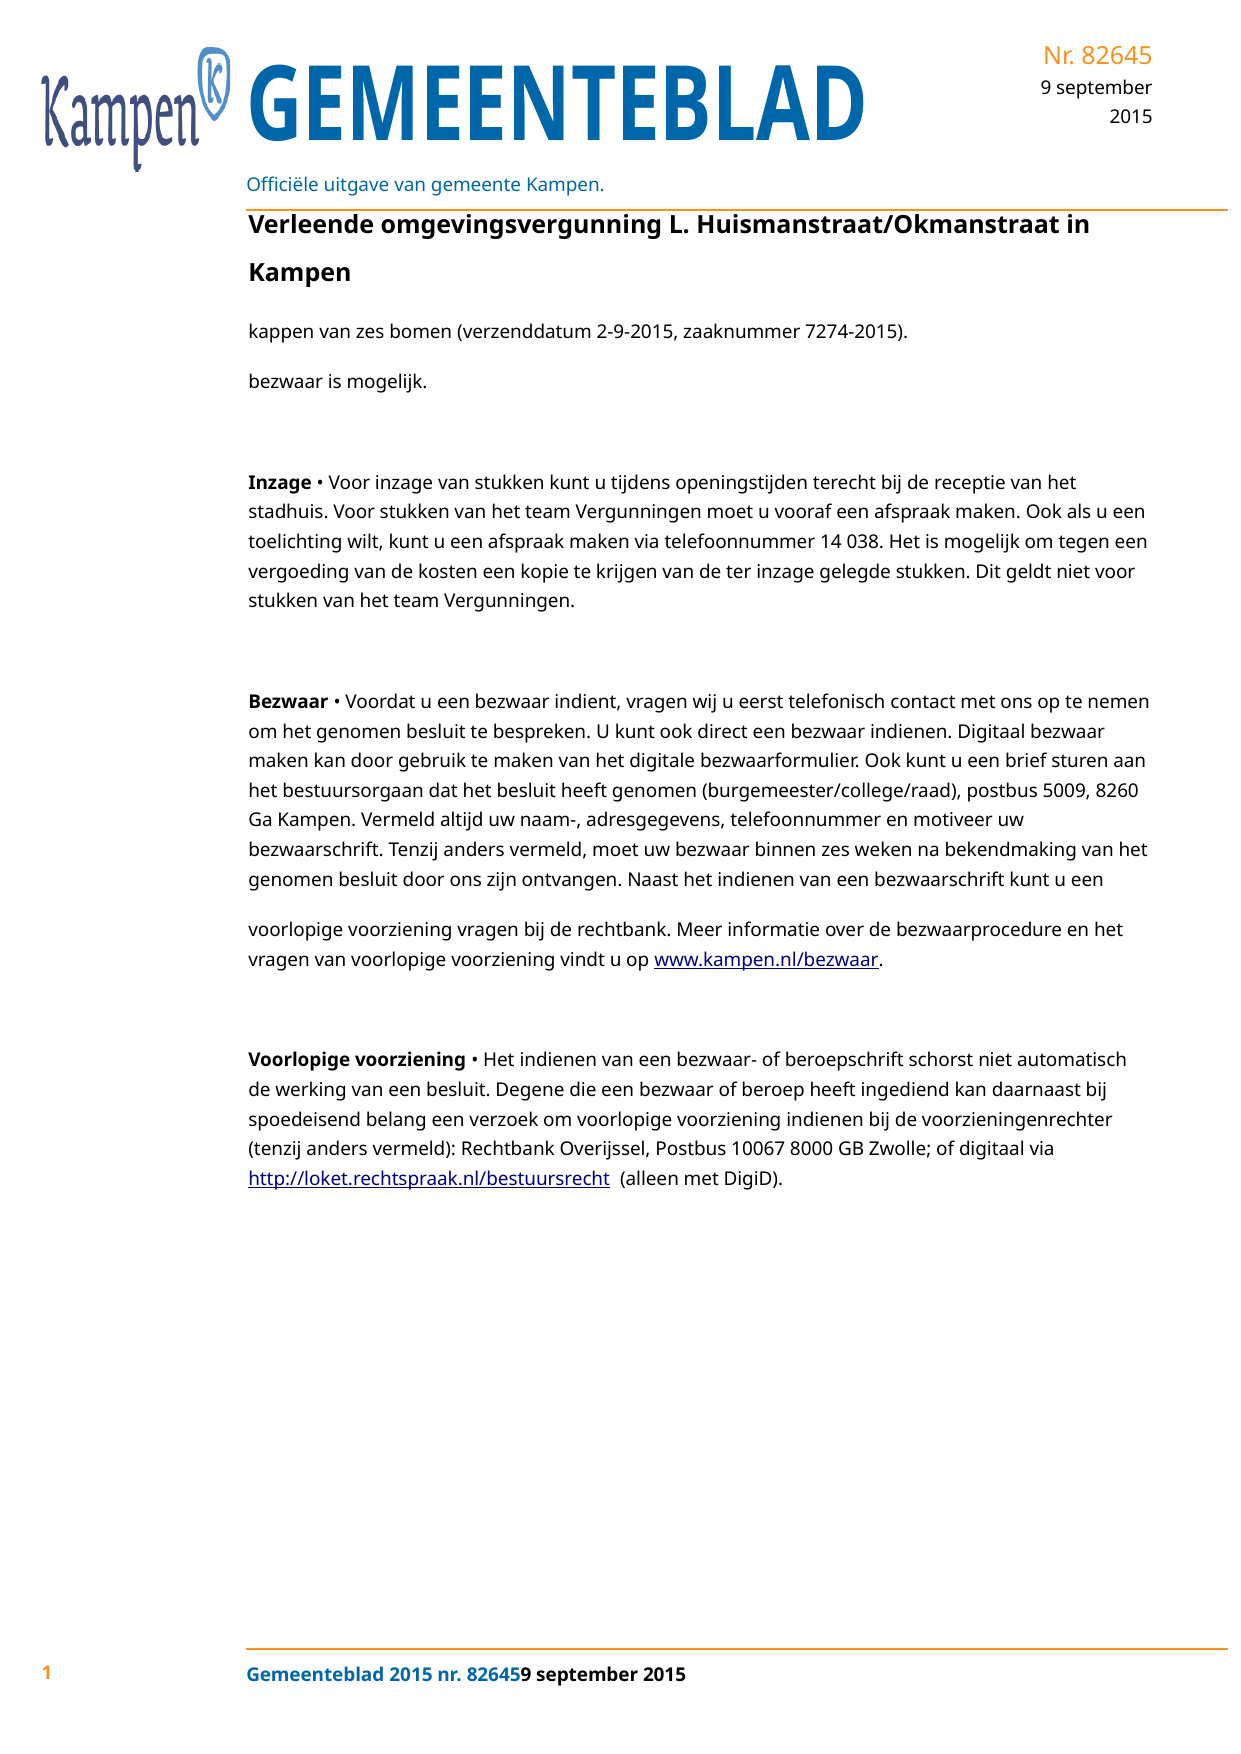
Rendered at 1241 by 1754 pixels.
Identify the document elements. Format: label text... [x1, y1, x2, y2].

picture [41, 47, 231, 172]
text Inzage • Voor inzage van stukken kunt u tijdens openingstijden terecht bij de receptie van het stadhuis. Voor stukken van het team Vergunningen moet u vooraf een afspraak maken. Ook als u een toelichting wilt, kunt u een afspraak maken via telefoonnummer 14 038. Het is mogelijk om tegen een vergoeding van de kosten een kopie te krijgen van de ter inzage gelegde stukken. Dit geldt niet voor stukken van het team Vergunningen. [248, 469, 1152, 613]
text voorlopige voorziening vragen bij de rechtbank. Meer informatie over de bezwaarprocedure en het vragen van voorlopige voorziening vindt u op www.kampen.nl/bezwaar. [248, 916, 1152, 972]
text Verleende omgevingsvergunning L. Huismanstraat/Okmanstraat in Kampen [248, 211, 1152, 288]
text kappen van zes bomen (verzenddatum 2-9-2015, zaaknummer 7274-2015). [248, 318, 1152, 344]
text bezwaar is mogelijk. [248, 368, 1152, 394]
text Voorlopige voorziening • Het indienen van een bezwaar- of beroepschrift schorst niet automatisch de werking van een besluit. Degene die een bezwaar of beroep heeft ingediend kan daarnaast bij spoedeisend belang een verzoek om voorlopige voorziening indienen bij de voorzieningenrechter (tenzij anders vermeld): Rechtbank Overijssel, Postbus 10067 8000 GB Zwolle; of digitaal via http://loket.rechtspraak.nl/bestuursrecht (alleen met DigiD). [248, 1047, 1152, 1191]
text Bezwaar • Voordat u een bezwaar indient, vragen wij u eerst telefonisch contact met ons op te nemen om het genomen besluit te bespreken. U kunt ook direct een bezwaar indienen. Digitaal bezwaar maken kan door gebruik te maken van het digitale bezwaarformulier. Ook kunt u een brief sturen aan het bestuursorgaan dat het besluit heeft genomen (burgemeester/college/raad), postbus 5009, 8260 Ga Kampen. Vermeld altijd uw naam-, adresgegevens, telefoonnummer en motiveer uw bezwaarschrift. Tenzij anders vermeld, moet uw bezwaar binnen zes weken na bekendmaking van het genomen besluit door ons zijn ontvangen. Naast het indienen van een bezwaarschrift kunt u een [248, 688, 1152, 892]
